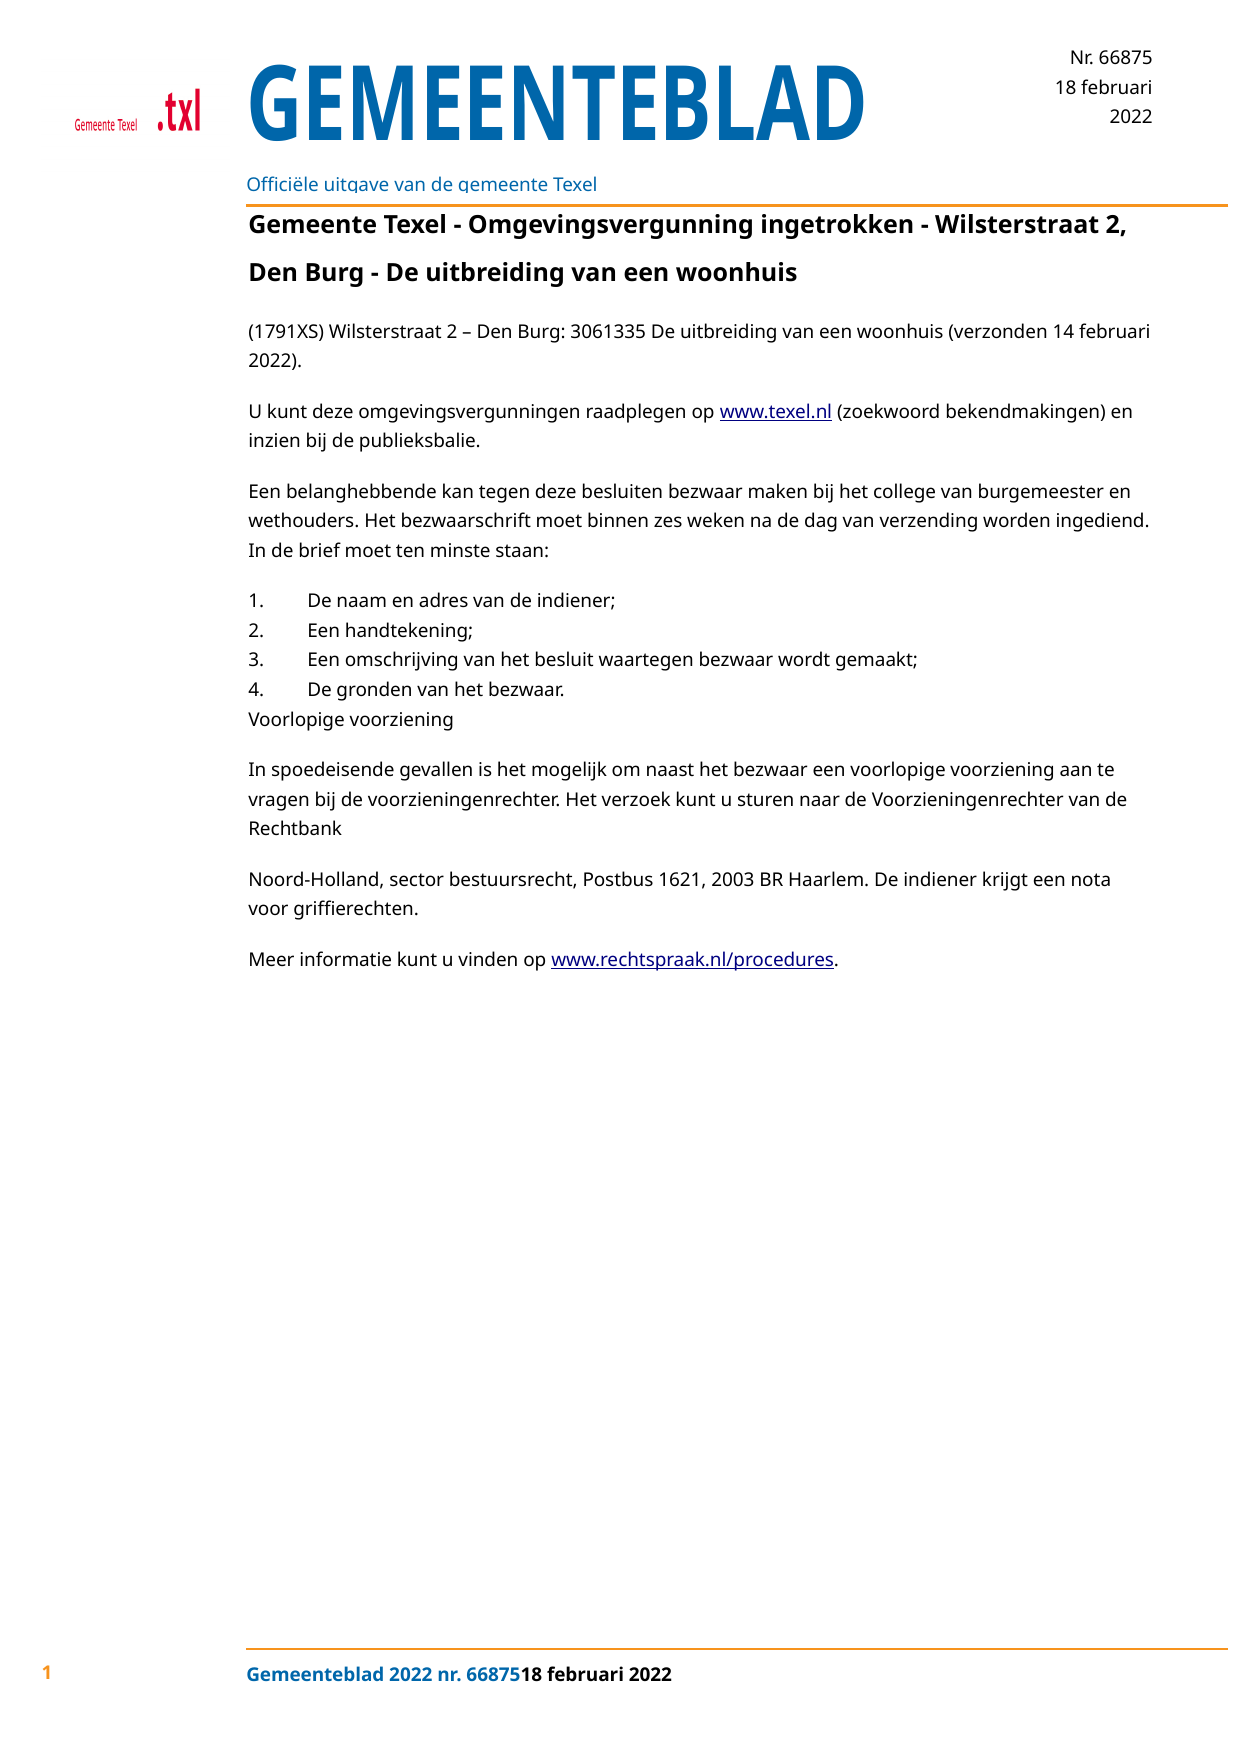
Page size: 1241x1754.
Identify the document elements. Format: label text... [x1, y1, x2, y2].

list Een handtekening; [248, 617, 1152, 643]
list De gronden van het bezwaar. [248, 676, 1152, 702]
text Meer informatie kunt u vinden op www.rechtspraak.nl/procedures. [248, 946, 1152, 972]
list Een omschrijving van het besluit waartegen bezwaar wordt gemaakt; [248, 647, 1152, 672]
picture [41, 47, 231, 172]
text Een belanghebbende kan tegen deze besluiten bezwaar maken bij het college van burgemeester en wethouders. Het bezwaarschrift moet binnen zes weken na de dag van verzending worden ingediend. In de brief moet ten minste staan: [248, 478, 1152, 563]
text In spoedeisende gevallen is het mogelijk om naast het bezwaar een voorlopige voorziening aan te vragen bij de voorzieningenrechter. Het verzoek kunt u sturen naar de Voorzieningenrechter van de Rechtbank [248, 756, 1152, 841]
list De naam en adres van de indiener; [248, 587, 1152, 613]
text Gemeente Texel - Omgevingsvergunning ingetrokken - Wilsterstraat 2, Den Burg - De uitbreiding van een woonhuis [248, 207, 1152, 288]
text Noord-Holland, sector bestuursrecht, Postbus 1621, 2003 BR Haarlem. De indiener krijgt een nota voor griffierechten. [248, 866, 1152, 921]
text (1791XS) Wilsterstraat 2 – Den Burg: 3061335 De uitbreiding van een woonhuis (verzonden 14 februari 2022). [248, 318, 1152, 373]
text U kunt deze omgevingsvergunningen raadplegen op www.texel.nl (zoekwoord bekendmakingen) en inzien bij de publieksbalie. [248, 398, 1152, 453]
text Voorlopige voorziening [248, 706, 1152, 732]
